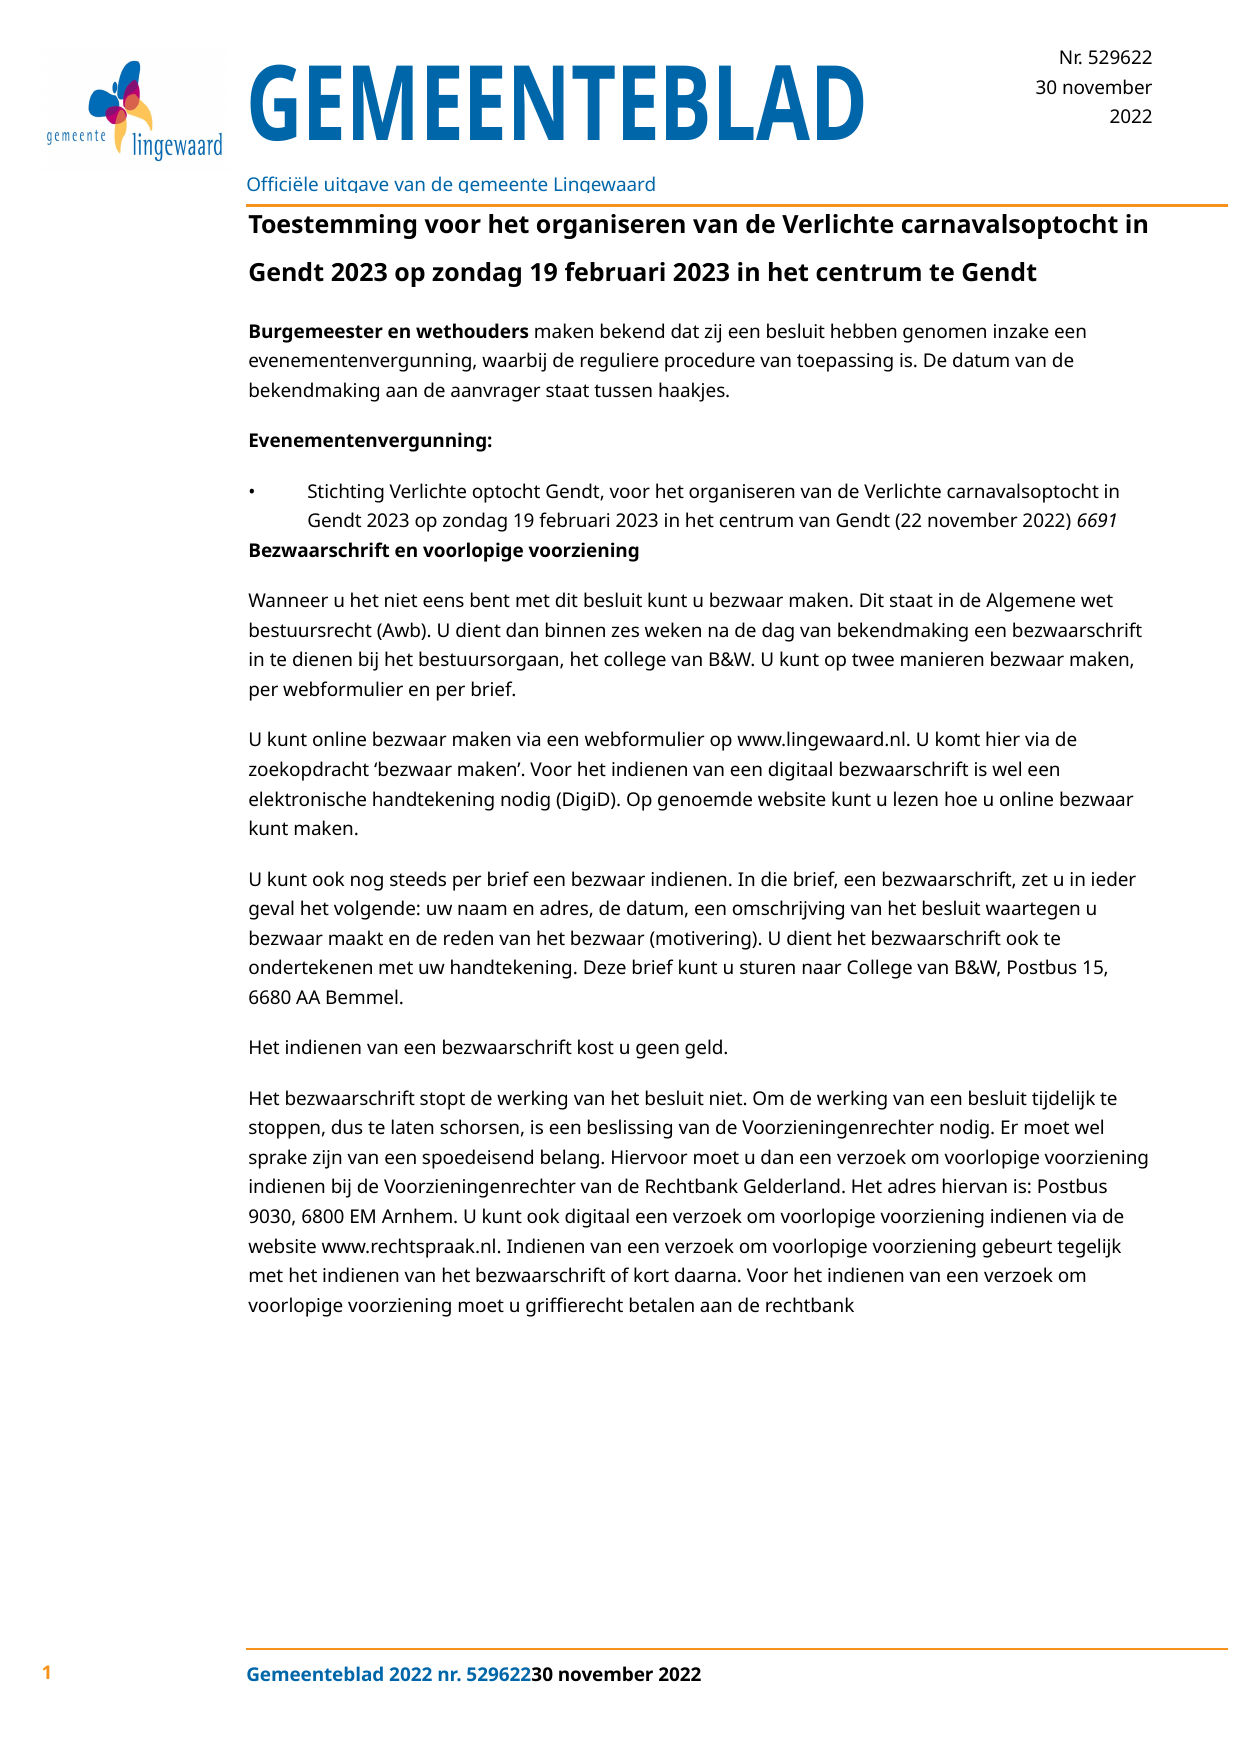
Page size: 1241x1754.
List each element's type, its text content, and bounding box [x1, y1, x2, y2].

text Wanneer u het niet eens bent met dit besluit kunt u bezwaar maken. Dit staat in de Algemene wet bestuursrecht (Awb). U dient dan binnen zes weken na de dag van bekendmaking een bezwaarschrift in te dienen bij het bestuursorgaan, het college van B&W. U kunt op twee manieren bezwaar maken, per webformulier en per brief. [248, 587, 1152, 702]
text U kunt online bezwaar maken via een webformulier op www.lingewaard.nl. U komt hier via de zoekopdracht ‘bezwaar maken’. Voor het indienen van een digitaal bezwaarschrift is wel een elektronische handtekening nodig (DigiD). Op genoemde website kunt u lezen hoe u online bezwaar kunt maken. [248, 727, 1152, 841]
list Stichting Verlichte optocht Gendt, voor het organiseren van de Verlichte carnavalsoptocht in Gendt 2023 op zondag 19 februari 2023 in het centrum van Gendt (22 november 2022) 6691 [248, 478, 1152, 533]
text Toestemming voor het organiseren van de Verlichte carnavalsoptocht in Gendt 2023 op zondag 19 februari 2023 in het centrum te Gendt [248, 207, 1152, 288]
text Evenementenvergunning: [248, 427, 1152, 453]
text U kunt ook nog steeds per brief een bezwaar indienen. In die brief, een bezwaarschrift, zet u in ieder geval het volgende: uw naam en adres, de datum, een omschrijving van het besluit waartegen u bezwaar maakt en de reden van het bezwaar (motivering). U dient het bezwaarschrift ook te ondertekenen met uw handtekening. Deze brief kunt u sturen naar College van B&W, Postbus 15, 6680 AA Bemmel. [248, 866, 1152, 1010]
text Het bezwaarschrift stopt de werking van het besluit niet. Om de werking van een besluit tijdelijk te stoppen, dus te laten schorsen, is een beslissing van de Voorzieningenrechter nodig. Er moet wel sprake zijn van een spoedeisend belang. Hiervoor moet u dan een verzoek om voorlopige voorziening indienen bij de Voorzieningenrechter van de Rechtbank Gelderland. Het adres hiervan is: Postbus 9030, 6800 EM Arnhem. U kunt ook digitaal een verzoek om voorlopige voorziening indienen via de website www.rechtspraak.nl. Indienen van een verzoek om voorlopige voorziening gebeurt tegelijk met het indienen van het bezwaarschrift of kort daarna. Voor het indienen van een verzoek om voorlopige voorziening moet u griffierecht betalen aan de rechtbank [248, 1085, 1152, 1318]
text Bezwaarschrift en voorlopige voorziening [248, 537, 1152, 563]
text Burgemeester en wethouders maken bekend dat zij een besluit hebben genomen inzake een evenementenvergunning, waarbij de reguliere procedure van toepassing is. De datum van de bekendmaking aan de aanvrager staat tussen haakjes. [248, 318, 1152, 403]
text Het indienen van een bezwaarschrift kost u geen geld. [248, 1034, 1152, 1060]
picture [41, 47, 231, 172]
